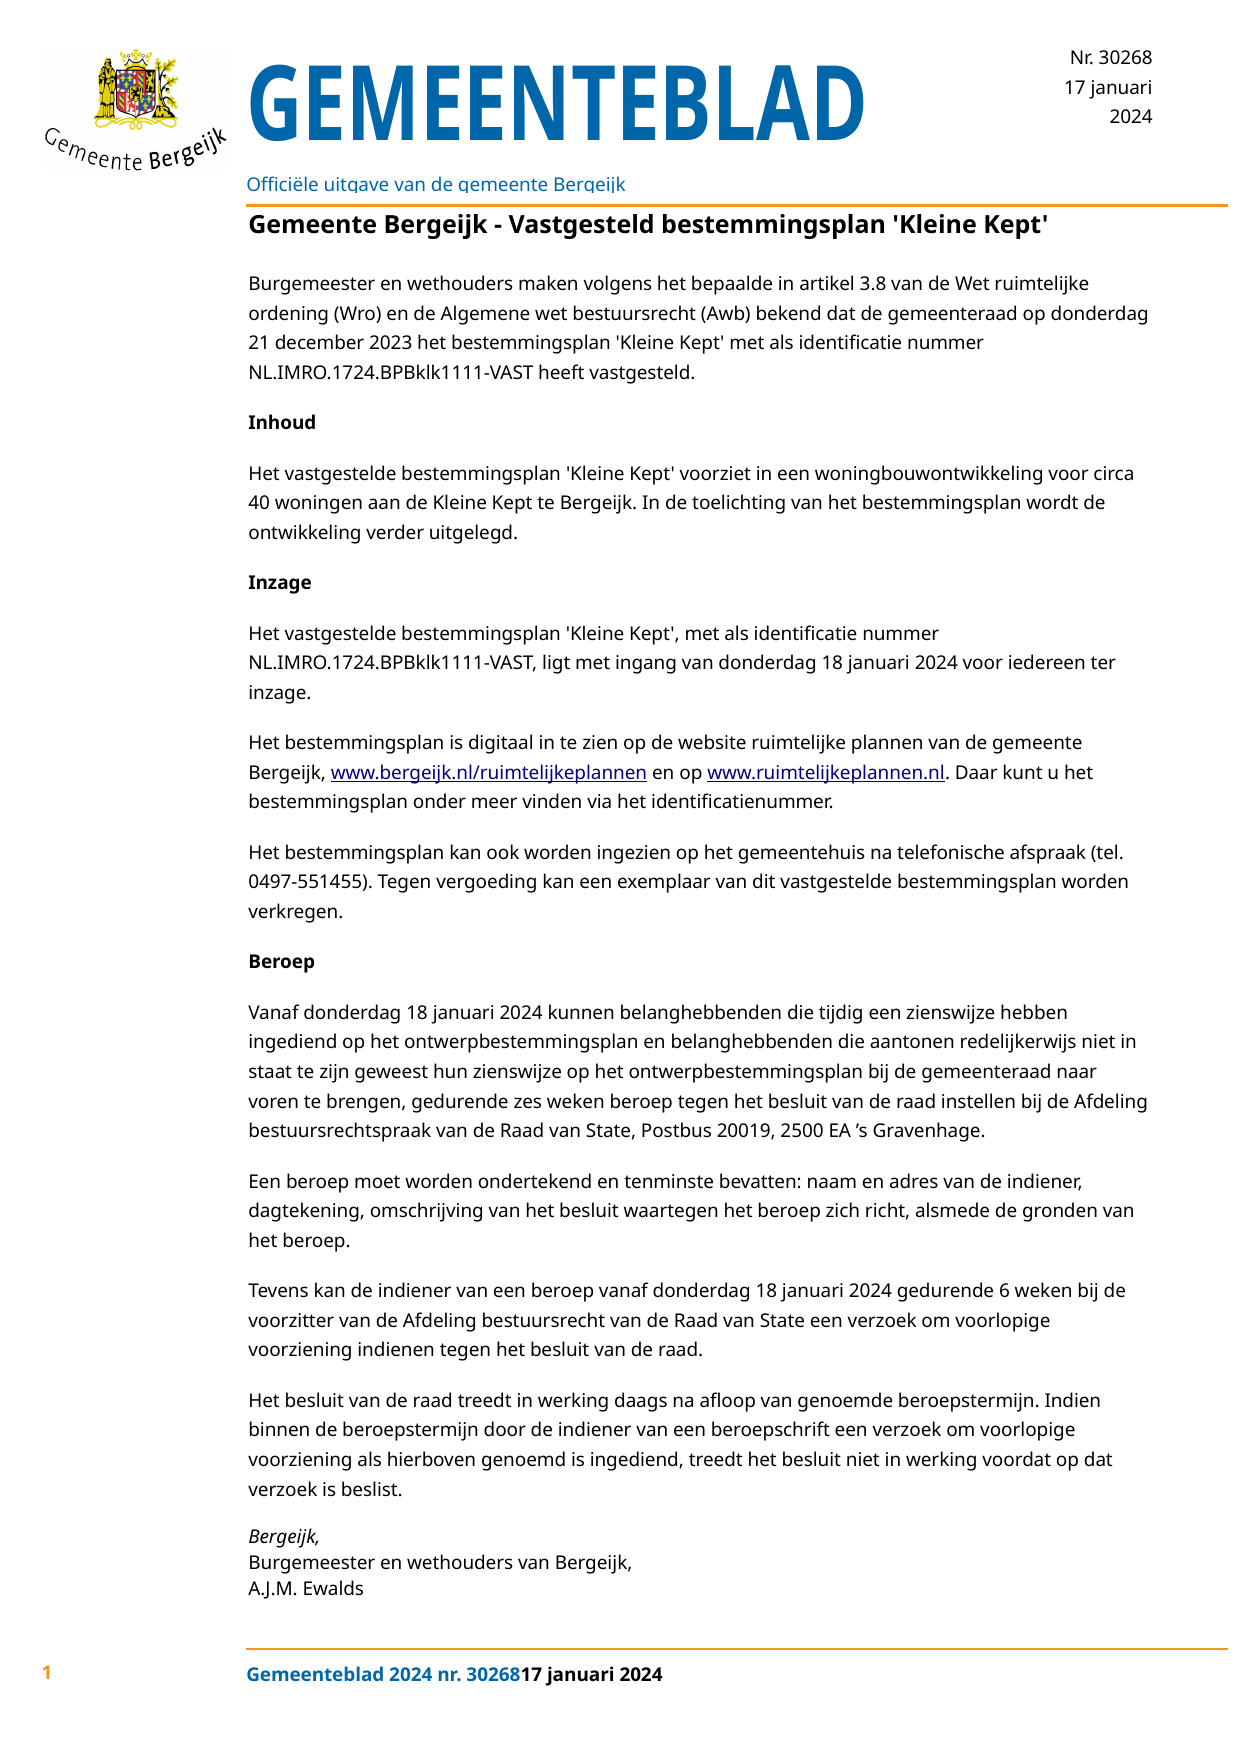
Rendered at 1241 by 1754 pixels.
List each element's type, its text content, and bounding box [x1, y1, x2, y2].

text Het bestemmingsplan is digitaal in te zien op de website ruimtelijke plannen van de gemeente Bergeijk, www.bergeijk.nl/ruimtelijkeplannen en op www.ruimtelijkeplannen.nl. Daar kunt u het bestemmingsplan onder meer vinden via het identificatienummer. [248, 729, 1152, 814]
text Inhoud [248, 409, 1152, 435]
text Bergeijk, [248, 1523, 1152, 1549]
picture [41, 47, 231, 172]
text Het besluit van de raad treedt in werking daags na afloop van genoemde beroepstermijn. Indien binnen de beroepstermijn door de indiener van een beroepschrift een verzoek om voorlopige voorziening als hierboven genoemd is ingediend, treedt het besluit niet in werking voordat op dat verzoek is beslist. [248, 1387, 1152, 1501]
text Het bestemmingsplan kan ook worden ingezien op het gemeentehuis na telefonische afspraak (tel. 0497-551455). Tegen vergoeding kan een exemplaar van dit vastgestelde bestemmingsplan worden verkregen. [248, 839, 1152, 924]
text A.J.M. Ewalds [248, 1575, 1152, 1601]
text Vanaf donderdag 18 januari 2024 kunnen belanghebbenden die tijdig een zienswijze hebben ingediend op het ontwerpbestemmingsplan en belanghebbenden die aantonen redelijkerwijs niet in staat te zijn geweest hun zienswijze op het ontwerpbestemmingsplan bij de gemeenteraad naar voren te brengen, gedurende zes weken beroep tegen het besluit van de raad instellen bij de Afdeling bestuursrechtspraak van de Raad van State, Postbus 20019, 2500 EA ’s Gravenhage. [248, 999, 1152, 1143]
text Gemeente Bergeijk - Vastgesteld bestemmingsplan 'Kleine Kept' [248, 207, 1152, 241]
text Burgemeester en wethouders maken volgens het bepaalde in artikel 3.8 van de Wet ruimtelijke ordening (Wro) en de Algemene wet bestuursrecht (Awb) bekend dat de gemeenteraad op donderdag 21 december 2023 het bestemmingsplan 'Kleine Kept' met als identificatie nummer NL.IMRO.1724.BPBklk1111-VAST heeft vastgesteld. [248, 270, 1152, 385]
text Beroep [248, 949, 1152, 974]
text Een beroep moet worden ondertekend en tenminste bevatten: naam en adres van de indiener, dagtekening, omschrijving van het besluit waartegen het beroep zich richt, alsmede de gronden van het beroep. [248, 1168, 1152, 1253]
text Inzage [248, 569, 1152, 595]
text Het vastgestelde bestemmingsplan 'Kleine Kept' voorziet in een woningbouwontwikkeling voor circa 40 woningen aan de Kleine Kept te Bergeijk. In de toelichting van het bestemmingsplan wordt de ontwikkeling verder uitgelegd. [248, 460, 1152, 545]
text Tevens kan de indiener van een beroep vanaf donderdag 18 januari 2024 gedurende 6 weken bij de voorzitter van de Afdeling bestuursrecht van de Raad van State een verzoek om voorlopige voorziening indienen tegen het besluit van de raad. [248, 1277, 1152, 1362]
text Burgemeester en wethouders van Bergeijk, [248, 1549, 1152, 1575]
text Het vastgestelde bestemmingsplan 'Kleine Kept', met als identificatie nummer NL.IMRO.1724.BPBklk1111-VAST, ligt met ingang van donderdag 18 januari 2024 voor iedereen ter inzage. [248, 620, 1152, 705]
